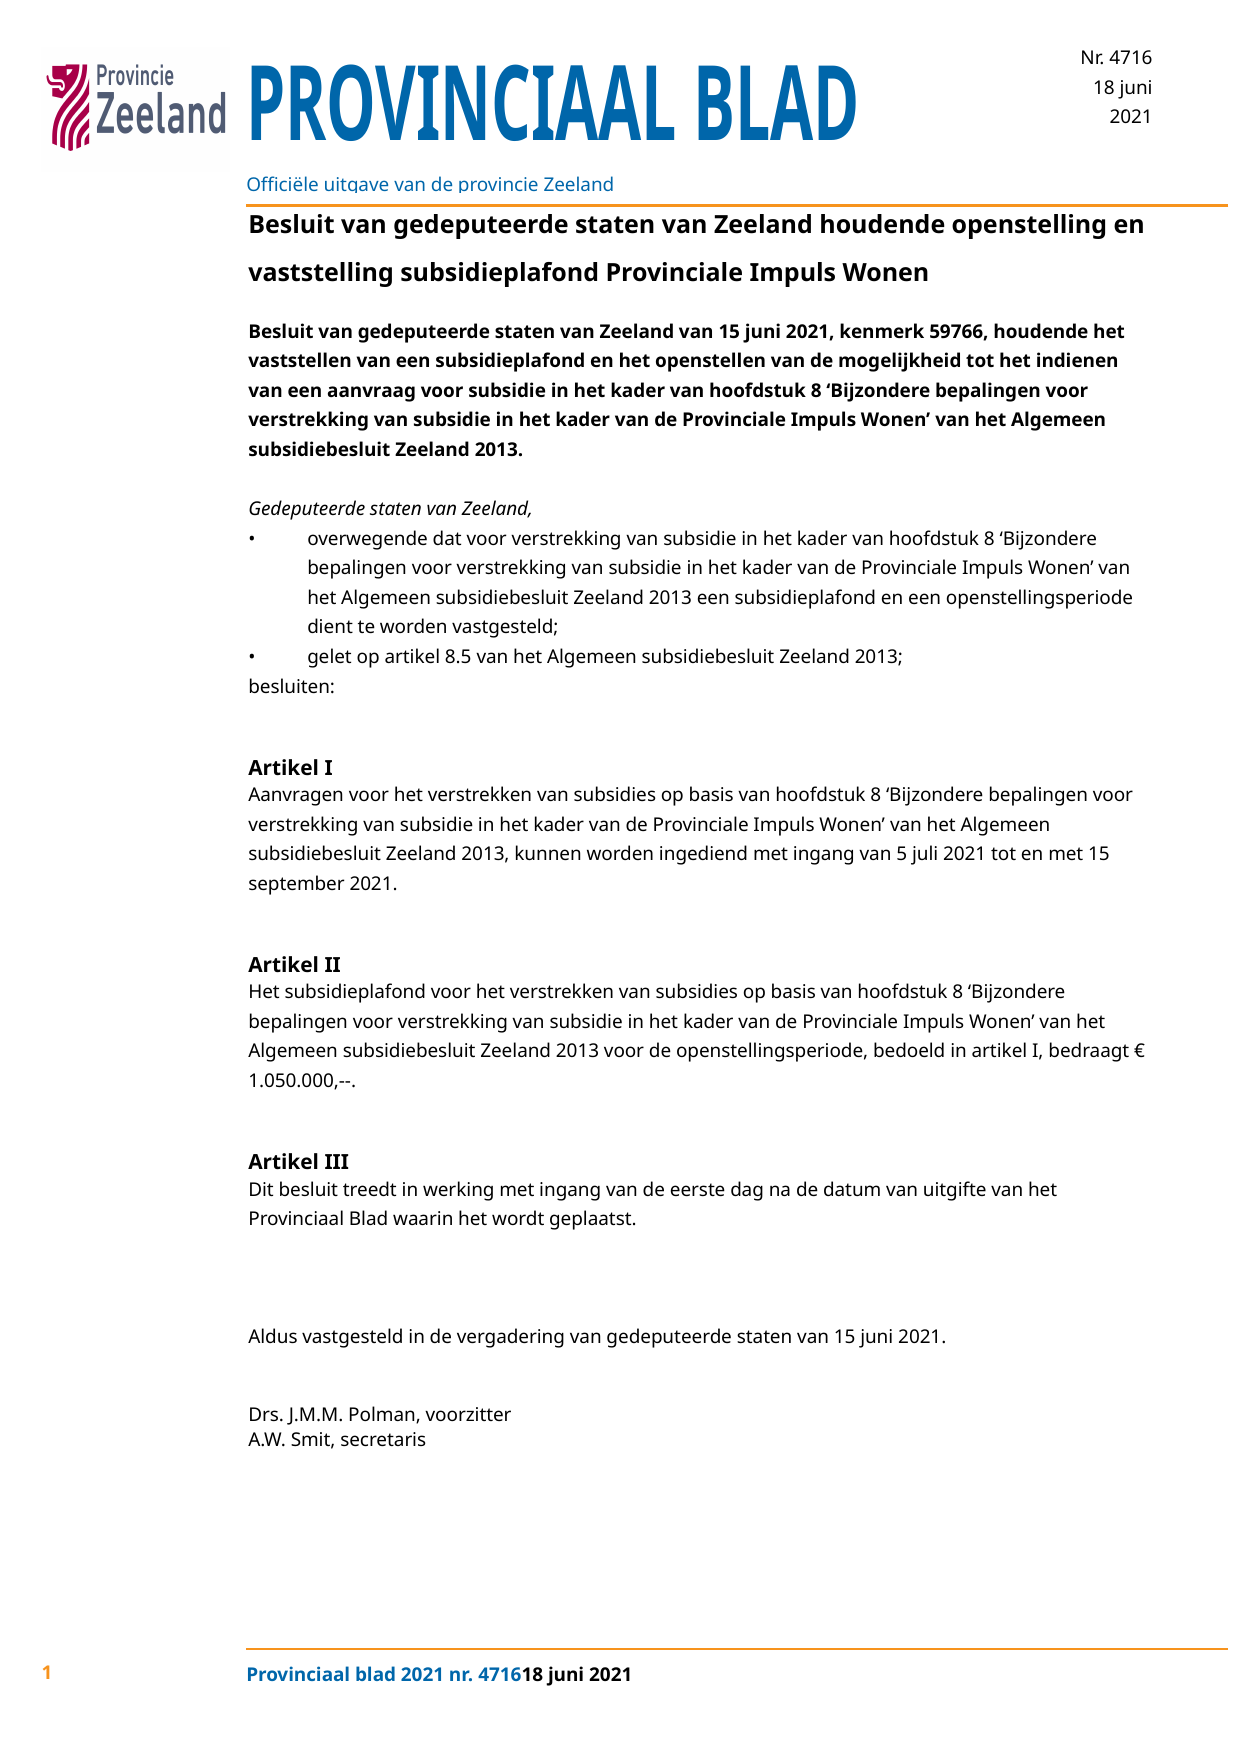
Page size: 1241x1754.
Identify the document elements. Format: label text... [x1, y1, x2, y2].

text Drs. J.M.M. Polman, voorzitter [248, 1401, 1152, 1427]
text Dit besluit treedt in werking met ingang van de eerste dag na de datum van uitgifte van het Provinciaal Blad waarin het wordt geplaatst. [248, 1176, 1152, 1231]
text Aldus vastgesteld in de vergadering van gedeputeerde staten van 15 juni 2021. [248, 1324, 1152, 1349]
list overwegende dat voor verstrekking van subsidie in het kader van hoofdstuk 8 ‘Bijzondere bepalingen voor verstrekking van subsidie in het kader van de Provinciale Impuls Wonen’ van het Algemeen subsidiebesluit Zeeland 2013 een subsidieplafond en een openstellingsperiode dient te worden vastgesteld; [248, 525, 1152, 639]
text Besluit van gedeputeerde staten van Zeeland houdende openstelling en vaststelling subsidieplafond Provinciale Impuls Wonen [248, 207, 1152, 288]
text Gedeputeerde staten van Zeeland, [248, 495, 1152, 521]
text Besluit van gedeputeerde staten van Zeeland van 15 juni 2021, kenmerk 59766, houdende het vaststellen van een subsidieplafond en het openstellen van de mogelijkheid tot het indienen van een aanvraag voor subsidie in het kader van hoofdstuk 8 ‘Bijzondere bepalingen voor verstrekking van subsidie in het kader van de Provinciale Impuls Wonen’ van het Algemeen subsidiebesluit Zeeland 2013. [248, 318, 1152, 462]
list gelet op artikel 8.5 van het Algemeen subsidiebesluit Zeeland 2013; [248, 643, 1152, 669]
picture [41, 47, 231, 172]
text Artikel III [248, 1147, 1152, 1176]
text Aanvragen voor het verstrekken van subsidies op basis van hoofdstuk 8 ‘Bijzondere bepalingen voor verstrekking van subsidie in het kader van de Provinciale Impuls Wonen’ van het Algemeen subsidiebesluit Zeeland 2013, kunnen worden ingediend met ingang van 5 juli 2021 tot en met 15 september 2021. [248, 781, 1152, 896]
text Het subsidieplafond voor het verstrekken van subsidies op basis van hoofdstuk 8 ‘Bijzondere bepalingen voor verstrekking van subsidie in het kader van de Provinciale Impuls Wonen’ van het Algemeen subsidiebesluit Zeeland 2013 voor de openstellingsperiode, bedoeld in artikel I, bedraagt € 1.050.000,--. [248, 978, 1152, 1093]
text besluiten: [248, 673, 1152, 699]
text A.W. Smit, secretaris [248, 1427, 1152, 1452]
text Artikel II [248, 950, 1152, 978]
text Artikel I [248, 753, 1152, 781]
